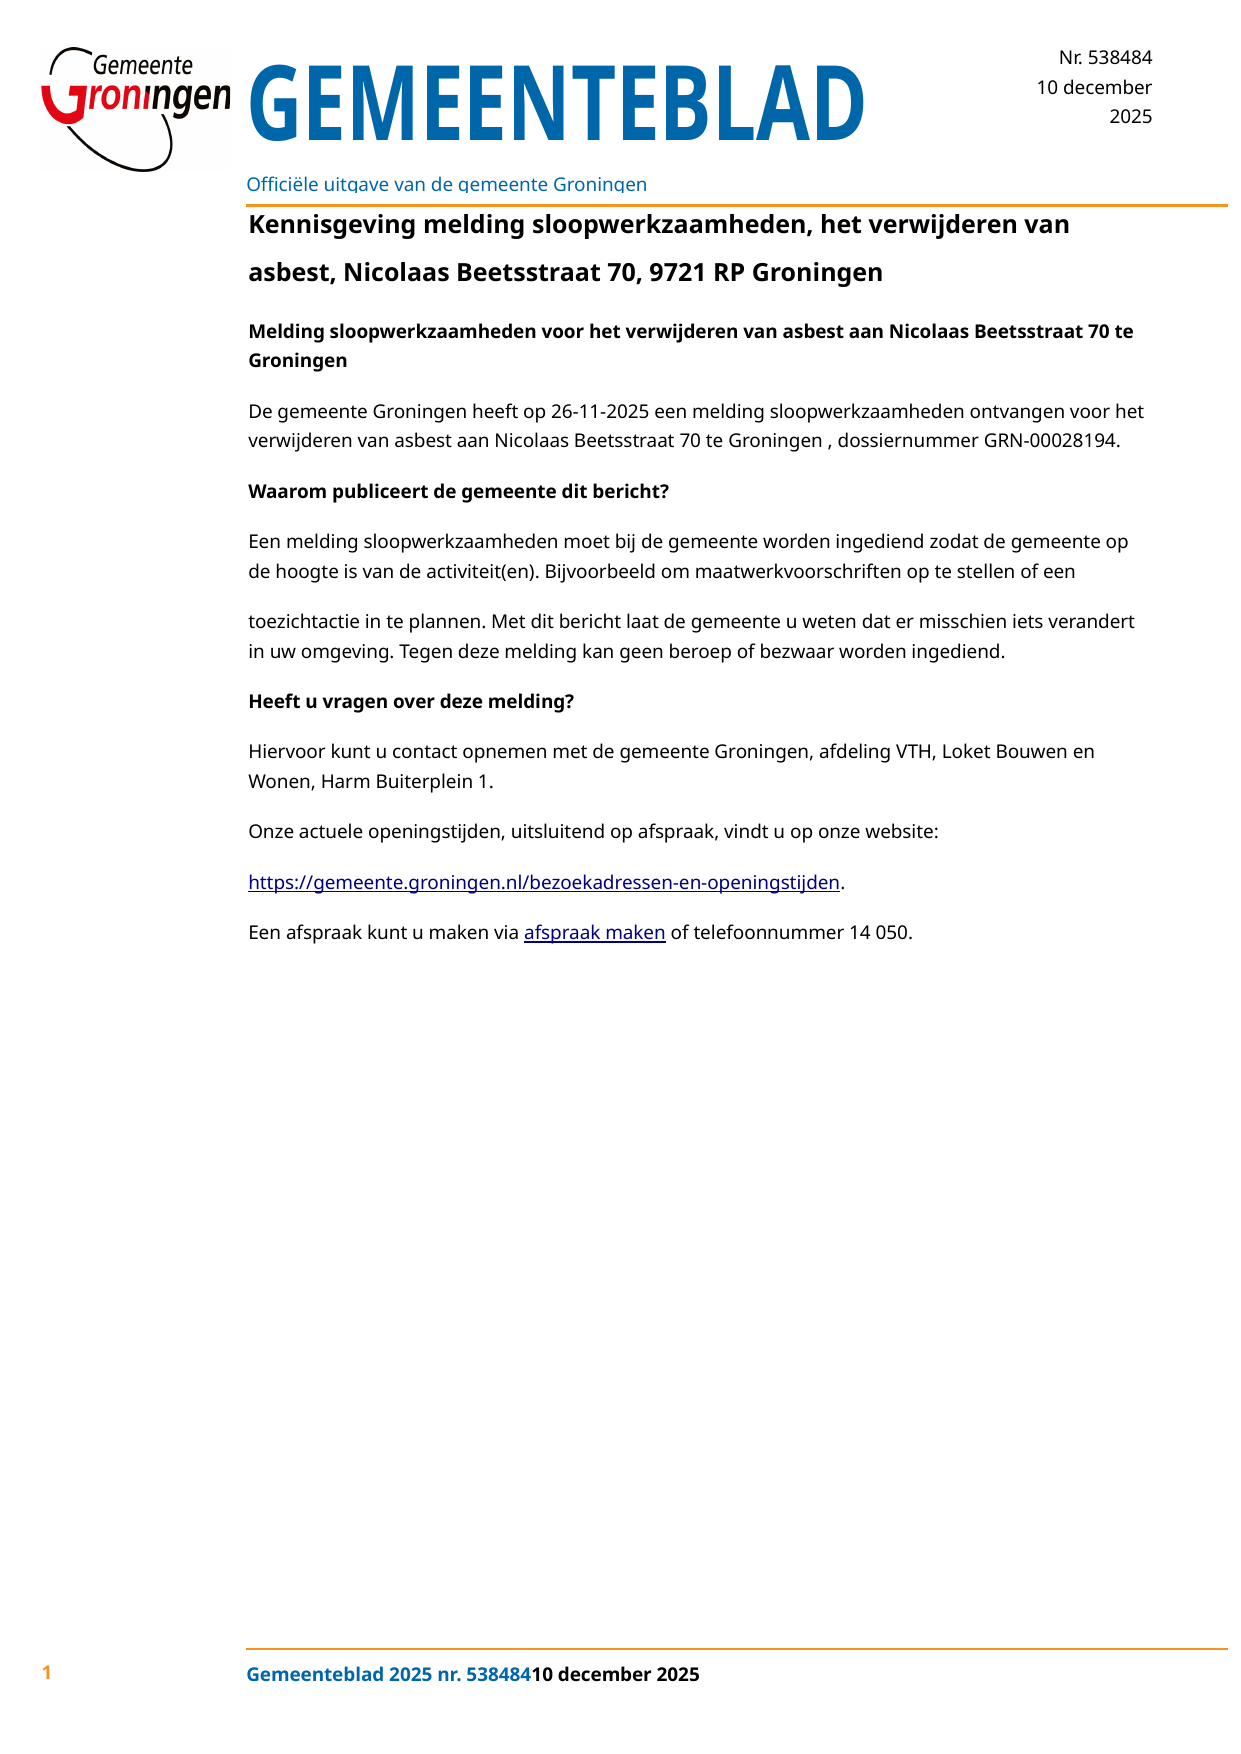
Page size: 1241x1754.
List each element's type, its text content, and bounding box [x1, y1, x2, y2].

text Onze actuele openingstijden, uitsluitend op afspraak, vindt u op onze website: [248, 819, 1152, 844]
text De gemeente Groningen heeft op 26-11-2025 een melding sloopwerkzaamheden ontvangen voor het verwijderen van asbest aan Nicolaas Beetsstraat 70 te Groningen , dossiernummer GRN-00028194. [248, 398, 1152, 453]
text Een afspraak kunt u maken via afspraak maken of telefoonnummer 14 050. [248, 919, 1152, 945]
picture [41, 47, 231, 172]
text Hiervoor kunt u contact opnemen met de gemeente Groningen, afdeling VTH, Loket Bouwen en Wonen, Harm Buiterplein 1. [248, 739, 1152, 794]
text Melding sloopwerkzaamheden voor het verwijderen van asbest aan Nicolaas Beetsstraat 70 te Groningen [248, 318, 1152, 373]
text https://gemeente.groningen.nl/bezoekadressen-en-openingstijden. [248, 869, 1152, 895]
text Kennisgeving melding sloopwerkzaamheden, het verwijderen van asbest, Nicolaas Beetsstraat 70, 9721 RP Groningen [248, 207, 1152, 288]
text Waarom publiceert de gemeente dit bericht? [248, 478, 1152, 504]
text Heeft u vragen over deze melding? [248, 688, 1152, 714]
text Een melding sloopwerkzaamheden moet bij de gemeente worden ingediend zodat de gemeente op de hoogte is van de activiteit(en). Bijvoorbeeld om maatwerkvoorschriften op te stellen of een [248, 528, 1152, 584]
text toezichtactie in te plannen. Met dit bericht laat de gemeente u weten dat er misschien iets verandert in uw omgeving. Tegen deze melding kan geen beroep of bezwaar worden ingediend. [248, 608, 1152, 664]
